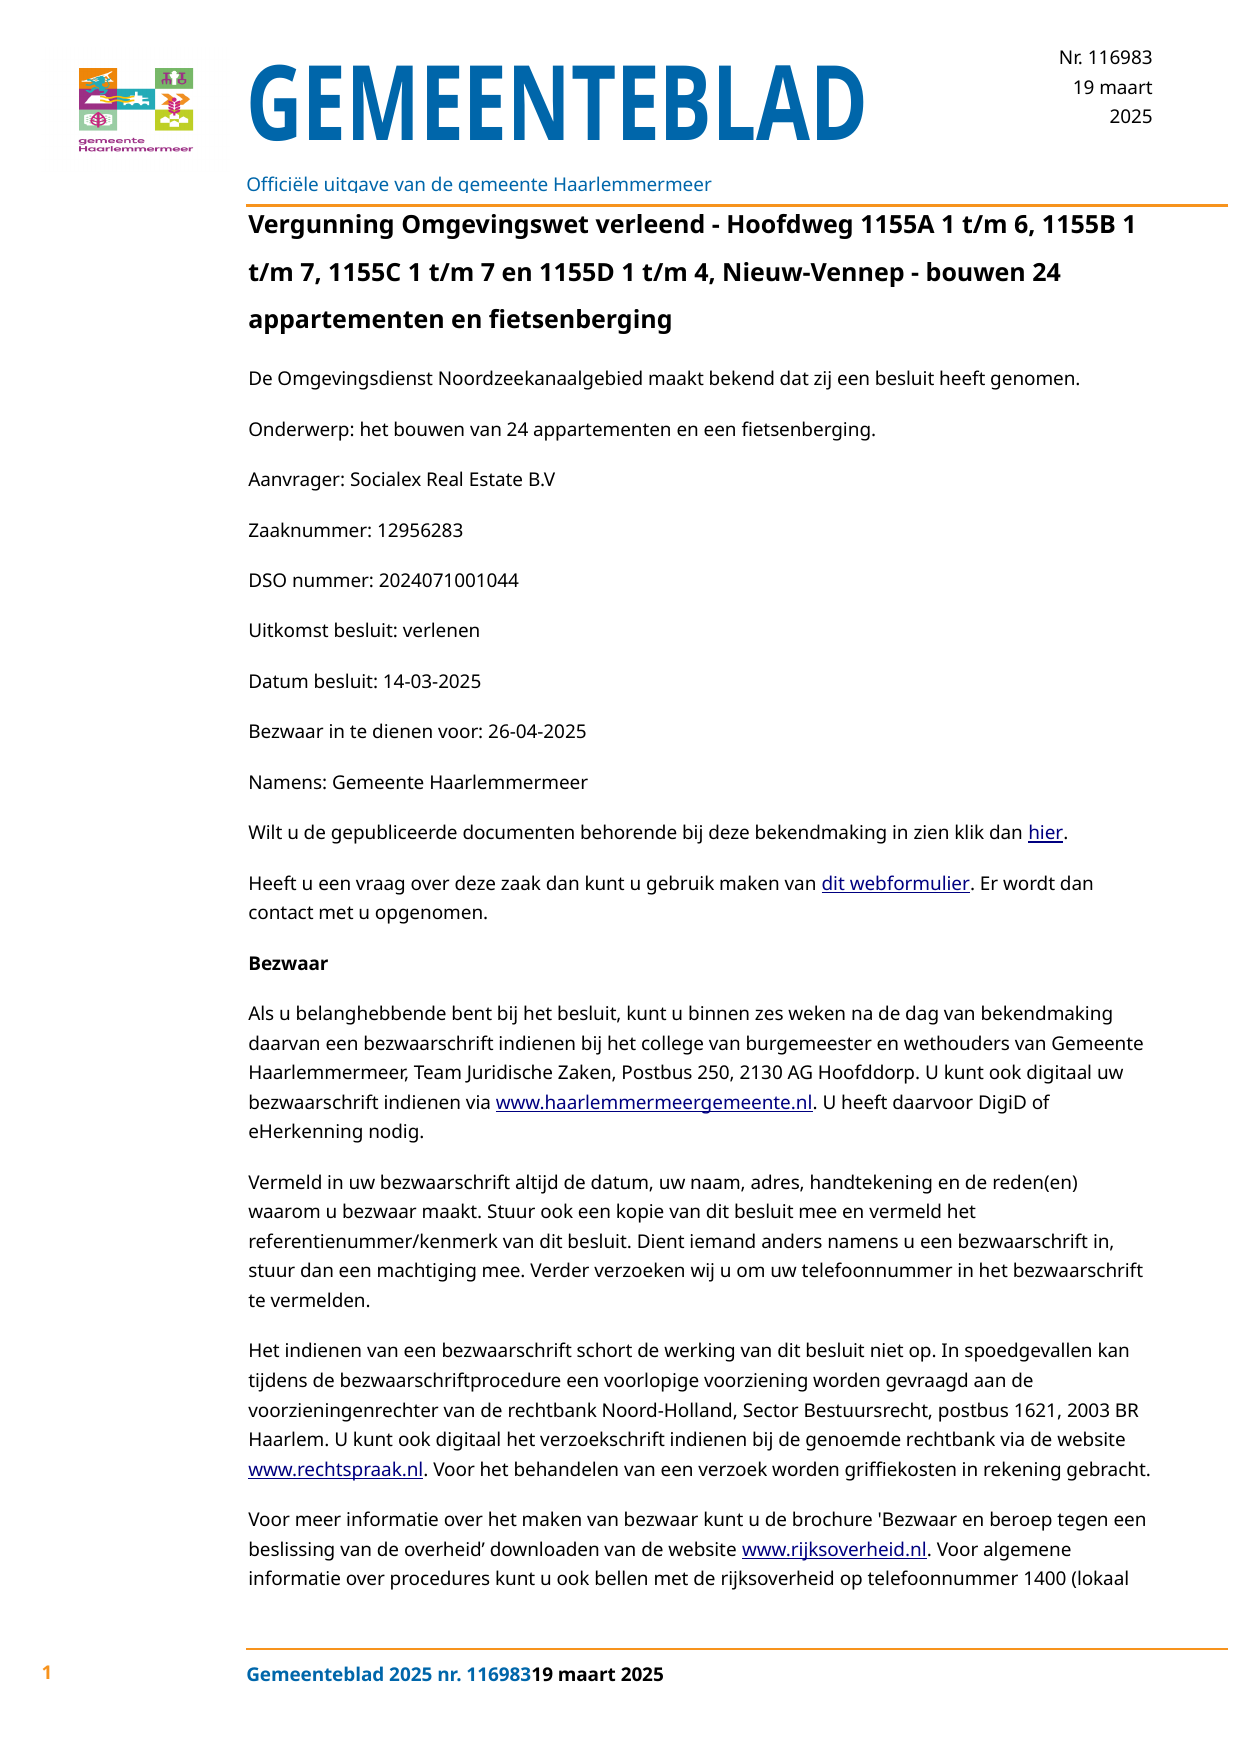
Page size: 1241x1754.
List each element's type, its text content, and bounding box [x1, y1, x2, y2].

picture [41, 47, 231, 172]
text Het indienen van een bezwaarschrift schort de werking van dit besluit niet op. In spoedgevallen kan tijdens de bezwaarschriftprocedure een voorlopige voorziening worden gevraagd aan de voorzieningenrechter van de rechtbank Noord-Holland, Sector Bestuursrecht, postbus 1621, 2003 BR Haarlem. U kunt ook digitaal het verzoekschrift indienen bij de genoemde rechtbank via de website www.rechtspraak.nl. Voor het behandelen van een verzoek worden griffiekosten in rekening gebracht. [248, 1338, 1152, 1482]
text Aanvrager: Socialex Real Estate B.V [248, 466, 1152, 492]
text Namens: Gemeente Haarlemmermeer [248, 769, 1152, 794]
text Uitkomst besluit: verlenen [248, 618, 1152, 643]
text Als u belanghebbende bent bij het besluit, kunt u binnen zes weken na de dag van bekendmaking daarvan een bezwaarschrift indienen bij het college van burgemeester en wethouders van Gemeente Haarlemmermeer, Team Juridische Zaken, Postbus 250, 2130 AG Hoofddorp. U kunt ook digitaal uw bezwaarschrift indienen via www.haarlemmermeergemeente.nl. U heeft daarvoor DigiD of eHerkenning nodig. [248, 1000, 1152, 1144]
text Onderwerp: het bouwen van 24 appartementen en een fietsenberging. [248, 416, 1152, 442]
text DSO nummer: 2024071001044 [248, 567, 1152, 593]
text Vergunning Omgevingswet verleend - Hoofdweg 1155A 1 t/m 6, 1155B 1 t/m 7, 1155C 1 t/m 7 en 1155D 1 t/m 4, Nieuw-Vennep - bouwen 24 appartementen en fietsenberging [248, 207, 1152, 336]
text Zaaknummer: 12956283 [248, 517, 1152, 542]
text Datum besluit: 14-03-2025 [248, 668, 1152, 694]
text De Omgevingsdienst Noordzeekanaalgebied maakt bekend dat zij een besluit heeft genomen. [248, 366, 1152, 391]
text Bezwaar in te dienen voor: 26-04-2025 [248, 718, 1152, 744]
text Heeft u een vraag over deze zaak dan kunt u gebruik maken van dit webformulier. Er wordt dan contact met u opgenomen. [248, 870, 1152, 925]
text Wilt u de gepubliceerde documenten behorende bij deze bekendmaking in zien klik dan hier. [248, 819, 1152, 845]
text Voor meer informatie over het maken van bezwaar kunt u de brochure 'Bezwaar en beroep tegen een beslissing van de overheid’ downloaden van de website www.rijksoverheid.nl. Voor algemene informatie over procedures kunt u ook bellen met de rijksoverheid op telefoonnummer 1400 (lokaal [248, 1506, 1152, 1591]
text Vermeld in uw bezwaarschrift altijd de datum, uw naam, adres, handtekening en de reden(en) waarom u bezwaar maakt. Stuur ook een kopie van dit besluit mee en vermeld het referentienummer/kenmerk van dit besluit. Dient iemand anders namens u een bezwaarschrift in, stuur dan een machtiging mee. Verder verzoeken wij u om uw telefoonnummer in het bezwaarschrift te vermelden. [248, 1169, 1152, 1313]
text Bezwaar [248, 950, 1152, 975]
